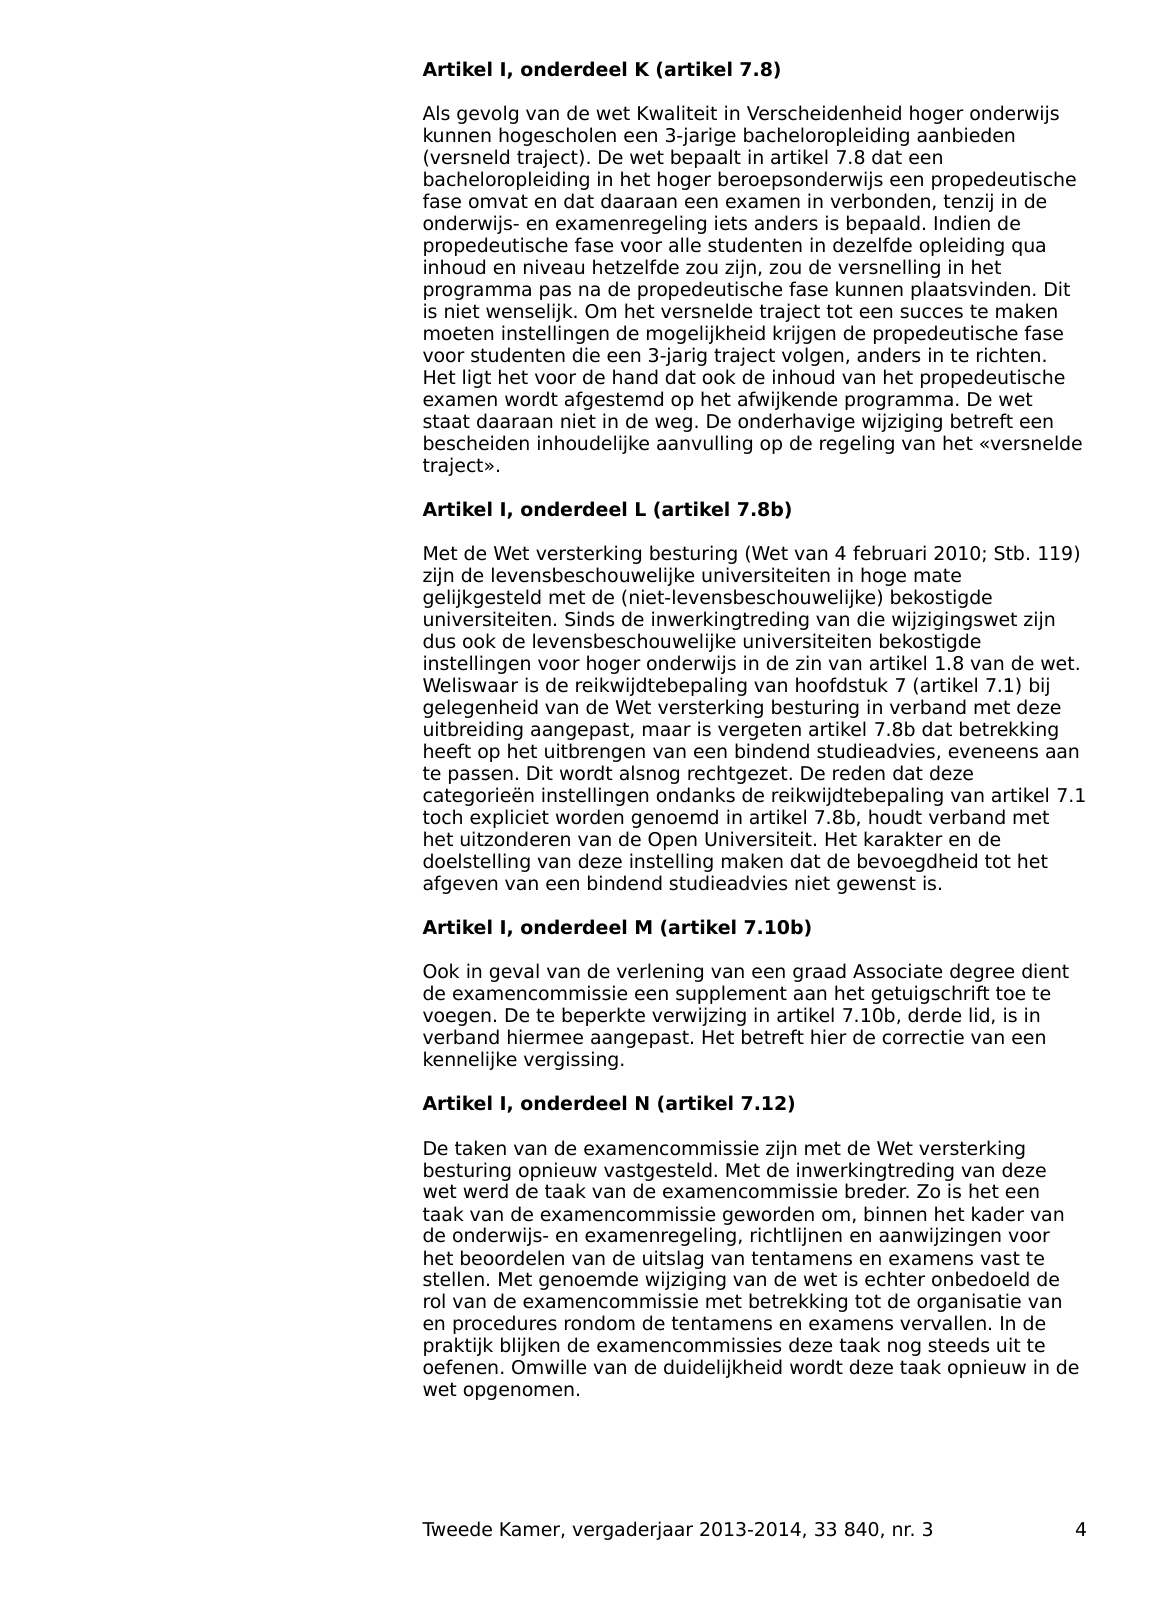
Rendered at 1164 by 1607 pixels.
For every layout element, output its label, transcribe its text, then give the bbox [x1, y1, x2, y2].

subtitle Artikel I, onderdeel L (artikel 7.8b) [422, 499, 1087, 521]
text Ook in geval van de verlening van een graad Associate degree dient de examencommissie een supplement aan het getuigschrift toe te voegen. De te beperkte verwijzing in artikel 7.10b, derde lid, is in verband hiermee aangepast. Het betreft hier de correctie van een kennelijke vergissing. [422, 961, 1087, 1071]
subtitle Artikel I, onderdeel K (artikel 7.8) [422, 59, 1087, 81]
text Als gevolg van de wet Kwaliteit in Verscheidenheid hoger onderwijs kunnen hogescholen een 3-jarige bacheloropleiding aanbieden (versneld traject). De wet bepaalt in artikel 7.8 dat een bacheloropleiding in het hoger beroepsonderwijs een propedeutische fase omvat en dat daaraan een examen in verbonden, tenzij in de onderwijs- en examenregeling iets anders is bepaald. Indien de propedeutische fase voor alle studenten in dezelfde opleiding qua inhoud en niveau hetzelfde zou zijn, zou de versnelling in het programma pas na de propedeutische fase kunnen plaatsvinden. Dit is niet wenselijk. Om het versnelde traject tot een succes te maken moeten instellingen de mogelijkheid krijgen de propedeutische fase voor studenten die een 3-jarig traject volgen, anders in te richten. Het ligt het voor de hand dat ook de inhoud van het propedeutische examen wordt afgestemd op het afwijkende programma. De wet staat daaraan niet in de weg. De onderhavige wijziging betreft een bescheiden inhoudelijke aanvulling op de regeling van het «versnelde traject». [422, 103, 1087, 477]
text De taken van de examencommissie zijn met de Wet versterking besturing opnieuw vastgesteld. Met de inwerkingtreding van deze wet werd de taak van de examencommissie breder. Zo is het een taak van de examencommissie geworden om, binnen het kader van de onderwijs- en examenregeling, richtlijnen en aanwijzingen voor het beoordelen van de uitslag van tentamens en examens vast te stellen. Met genoemde wijziging van de wet is echter onbedoeld de rol van de examencommissie met betrekking tot de organisatie van en procedures rondom de tentamens en examens vervallen. In de praktijk blijken de examencommissies deze taak nog steeds uit te oefenen. Omwille van de duidelijkheid wordt deze taak opnieuw in de wet opgenomen. [422, 1137, 1087, 1401]
text Weliswaar is de reikwijdtebepaling van hoofdstuk 7 (artikel 7.1) bij gelegenheid van de Wet versterking besturing in verband met deze uitbreiding aangepast, maar is vergeten artikel 7.8b dat betrekking heeft op het uitbrengen van een bindend studieadvies, eveneens aan te passen. Dit wordt alsnog rechtgezet. De reden dat deze categorieën instellingen ondanks de reikwijdtebepaling van artikel 7.1 toch expliciet worden genoemd in artikel 7.8b, houdt verband met het uitzonderen van de Open Universiteit. Het karakter en de doelstelling van deze instelling maken dat de bevoegdheid tot het afgeven van een bindend studieadvies niet gewenst is. [422, 675, 1087, 895]
subtitle Artikel I, onderdeel N (artikel 7.12) [422, 1093, 1087, 1115]
subtitle Artikel I, onderdeel M (artikel 7.10b) [422, 917, 1087, 939]
text Met de Wet versterking besturing (Wet van 4 februari 2010; Stb. 119) zijn de levensbeschouwelijke universiteiten in hoge mate gelijkgesteld met de (niet-levensbeschouwelijke) bekostigde universiteiten. Sinds de inwerkingtreding van die wijzigingswet zijn dus ook de levensbeschouwelijke universiteiten bekostigde instellingen voor hoger onderwijs in de zin van artikel 1.8 van de wet. [422, 543, 1087, 675]
